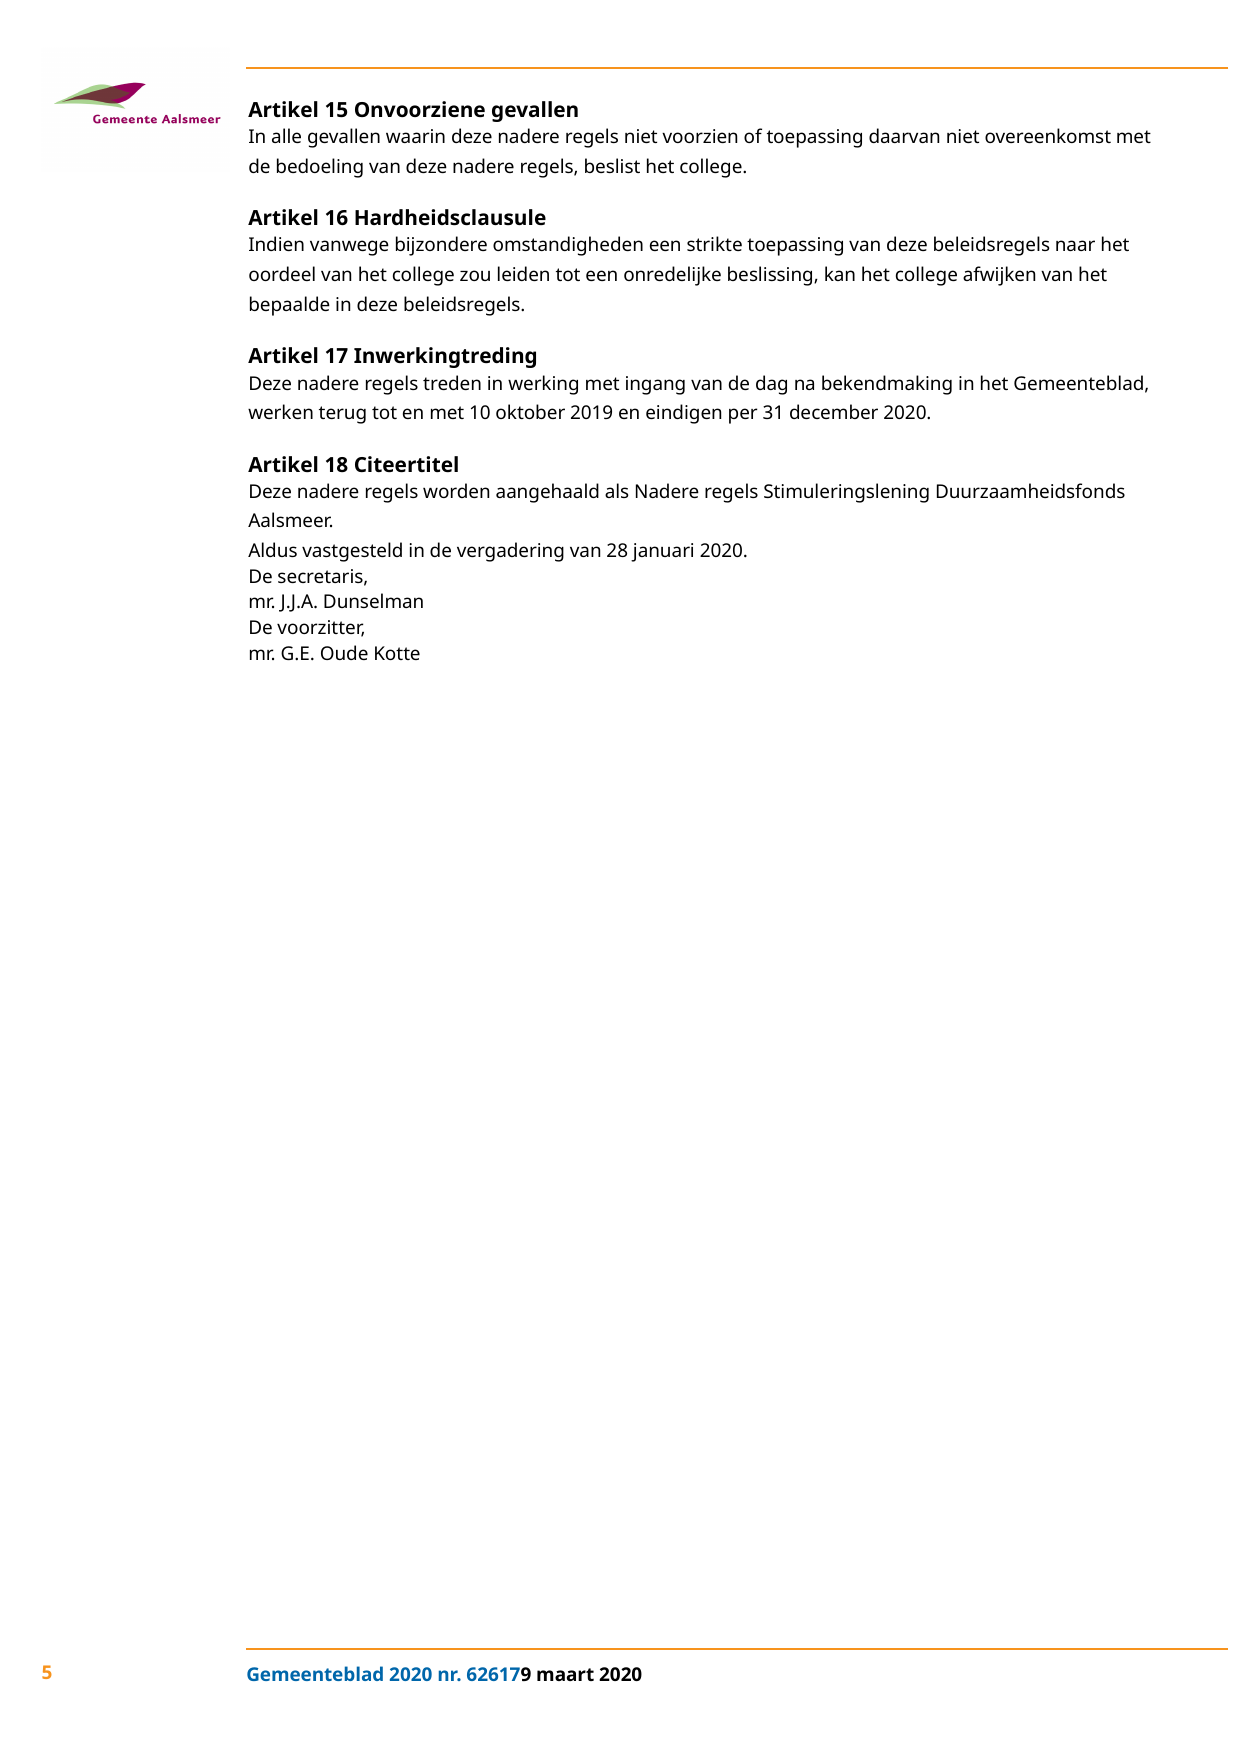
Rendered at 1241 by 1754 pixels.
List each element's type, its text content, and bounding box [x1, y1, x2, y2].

text De secretaris, [248, 563, 1152, 589]
text mr. J.J.A. Dunselman [248, 589, 1152, 614]
text Deze nadere regels worden aangehaald als Nadere regels Stimuleringslening Duurzaamheidsfonds Aalsmeer. [248, 478, 1152, 533]
text In alle gevallen waarin deze nadere regels niet voorzien of toepassing daarvan niet overeenkomst met de bedoeling van deze nadere regels, beslist het college. [248, 123, 1152, 178]
text Indien vanwege bijzondere omstandigheden een strikte toepassing van deze beleidsregels naar het oordeel van het college zou leiden tot een onredelijke beslissing, kan het college afwijken van het bepaalde in deze beleidsregels. [248, 232, 1152, 317]
text Artikel 17 Inwerkingtreding [248, 341, 1152, 370]
text De voorzitter, [248, 614, 1152, 640]
text Artikel 18 Citeertitel [248, 450, 1152, 478]
text Aldus vastgesteld in de vergadering van 28 januari 2020. [248, 537, 1152, 563]
picture [41, 47, 231, 172]
text Deze nadere regels treden in werking met ingang van de dag na bekendmaking in het Gemeenteblad, werken terug tot en met 10 oktober 2019 en eindigen per 31 december 2020. [248, 370, 1152, 425]
text Artikel 16 Hardheidsclausule [248, 203, 1152, 232]
text mr. G.E. Oude Kotte [248, 640, 1152, 666]
text Artikel 15 Onvoorziene gevallen [248, 95, 1152, 123]
